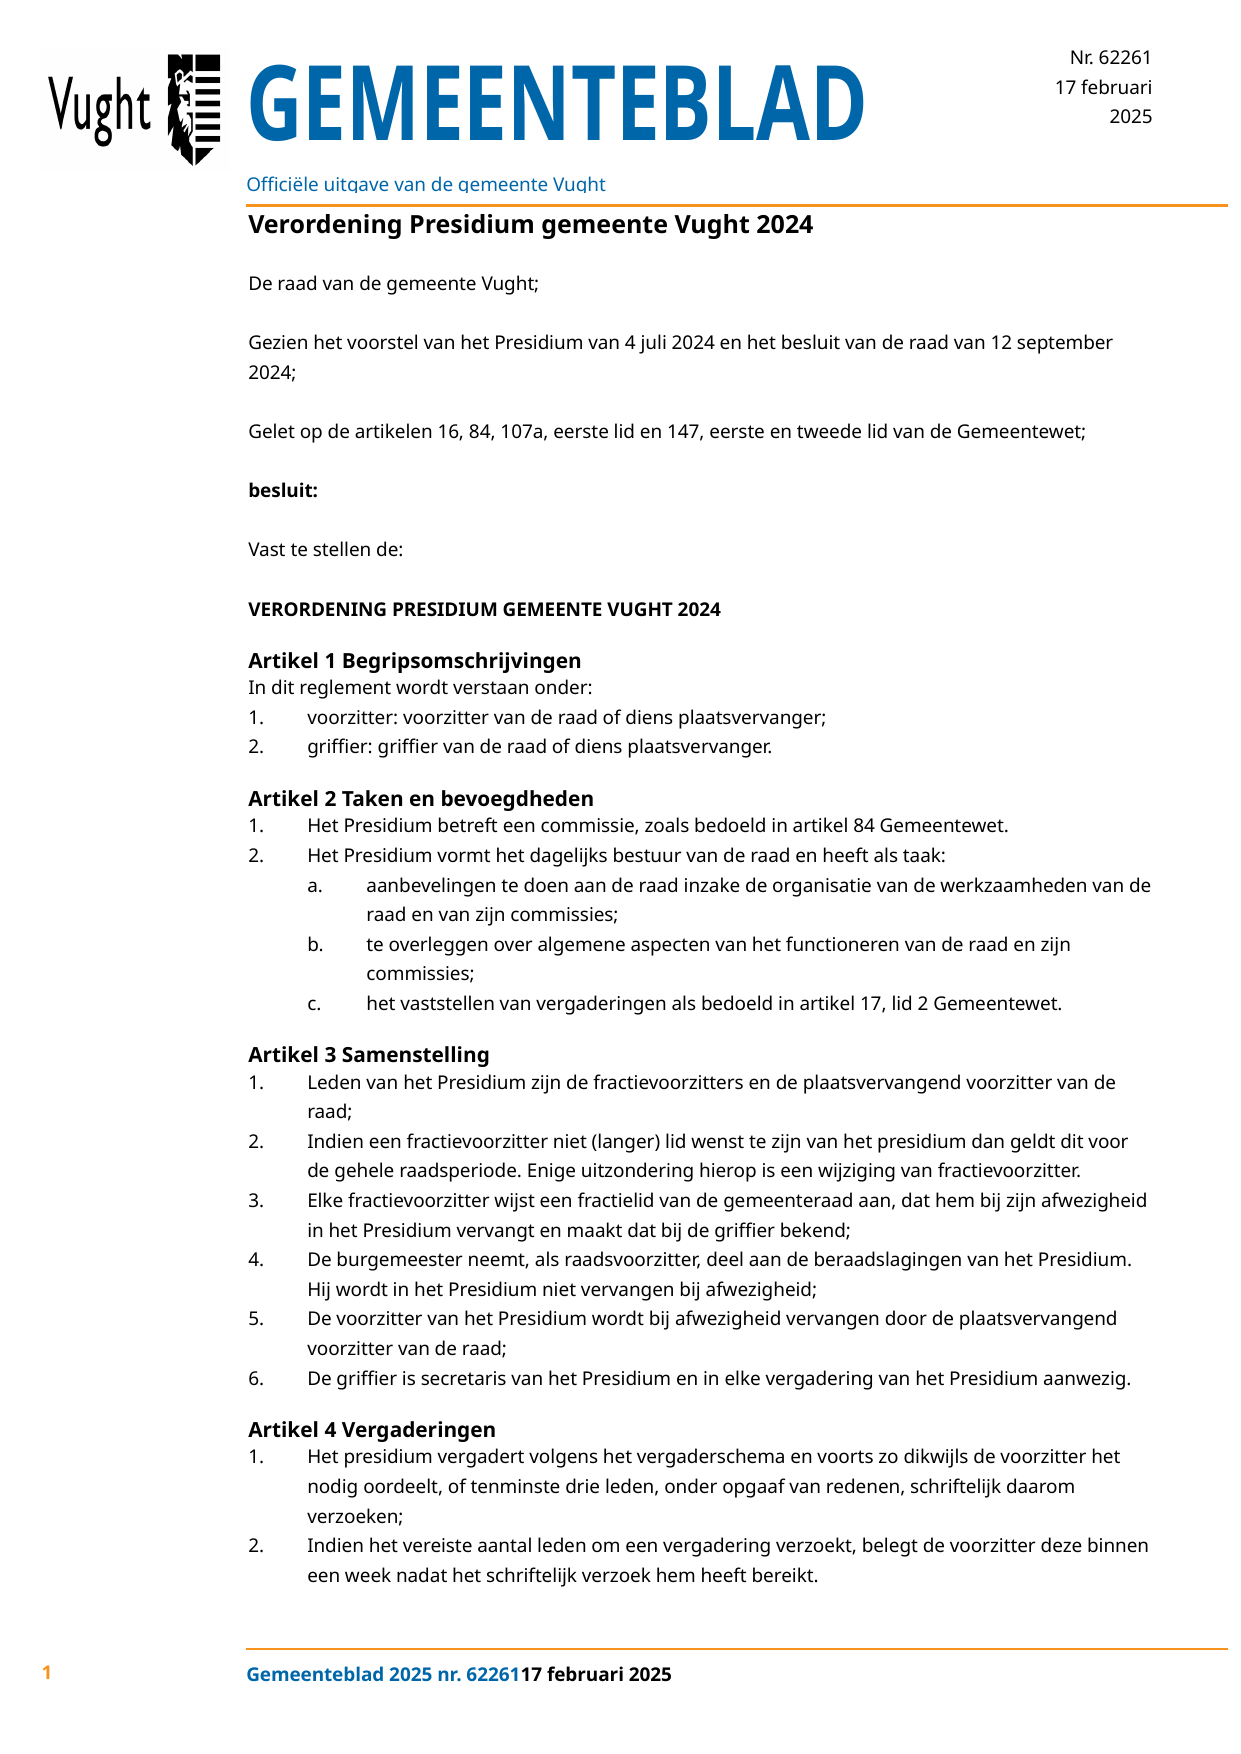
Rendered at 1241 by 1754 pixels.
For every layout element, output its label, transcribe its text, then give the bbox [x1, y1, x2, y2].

list Indien het vereiste aantal leden om een vergadering verzoekt, belegt de voorzitter deze binnen een week nadat het schriftelijk verzoek hem heeft bereikt. [248, 1532, 1152, 1588]
list Het Presidium betreft een commissie, zoals bedoeld in artikel 84 Gemeentewet. [248, 813, 1152, 838]
text Artikel 4 Vergaderingen [248, 1415, 1152, 1444]
text Artikel 2 Taken en bevoegdheden [248, 784, 1152, 813]
text Vast te stellen de: [248, 537, 1152, 562]
text besluit: [248, 477, 1152, 503]
list Leden van het Presidium zijn de fractievoorzitters en de plaatsvervangend voorzitter van de raad; [248, 1069, 1152, 1124]
list te overleggen over algemene aspecten van het functioneren van de raad en zijn commissies; [307, 931, 1152, 986]
list De voorzitter van het Presidium wordt bij afwezigheid vervangen door de plaatsvervangend voorzitter van de raad; [248, 1306, 1152, 1361]
text In dit reglement wordt verstaan onder: [248, 674, 1152, 700]
text Artikel 1 Begripsomschrijvingen [248, 646, 1152, 674]
list De griffier is secretaris van het Presidium en in elke vergadering van het Presidium aanwezig. [248, 1365, 1152, 1391]
list Het presidium vergadert volgens het vergaderschema en voorts zo dikwijls de voorzitter het nodig oordeelt, of tenminste drie leden, onder opgaaf van redenen, schriftelijk daarom verzoeken; [248, 1444, 1152, 1528]
text De raad van de gemeente Vught; [248, 270, 1152, 296]
text Gezien het voorstel van het Presidium van 4 juli 2024 en het besluit van de raad van 12 september 2024; [248, 329, 1152, 385]
list aanbevelingen te doen aan de raad inzake de organisatie van de werkzaamheden van de raad en van zijn commissies; [307, 872, 1152, 927]
list De burgemeester neemt, als raadsvoorzitter, deel aan de beraadslagingen van het Presidium. Hij wordt in het Presidium niet vervangen bij afwezigheid; [248, 1246, 1152, 1302]
text VERORDENING PRESIDIUM GEMEENTE VUGHT 2024 [248, 596, 1152, 621]
list Het Presidium vormt het dagelijks bestuur van de raad en heeft als taak: [248, 842, 1152, 868]
list het vaststellen van vergaderingen als bedoeld in artikel 17, lid 2 Gemeentewet. [307, 990, 1152, 1016]
text Gelet op de artikelen 16, 84, 107a, eerste lid en 147, eerste en tweede lid van de Gemeentewet; [248, 418, 1152, 444]
text Artikel 3 Samenstelling [248, 1041, 1152, 1069]
picture [41, 47, 231, 172]
list Indien een fractievoorzitter niet (langer) lid wenst te zijn van het presidium dan geldt dit voor de gehele raadsperiode. Enige uitzondering hierop is een wijziging van fractievoorzitter. [248, 1128, 1152, 1183]
list griffier: griffier van de raad of diens plaatsvervanger. [248, 734, 1152, 759]
list Elke fractievoorzitter wijst een fractielid van de gemeenteraad aan, dat hem bij zijn afwezigheid in het Presidium vervangt en maakt dat bij de griffier bekend; [248, 1187, 1152, 1243]
text Verordening Presidium gemeente Vught 2024 [248, 207, 1152, 241]
list voorzitter: voorzitter van de raad of diens plaatsvervanger; [248, 704, 1152, 730]
